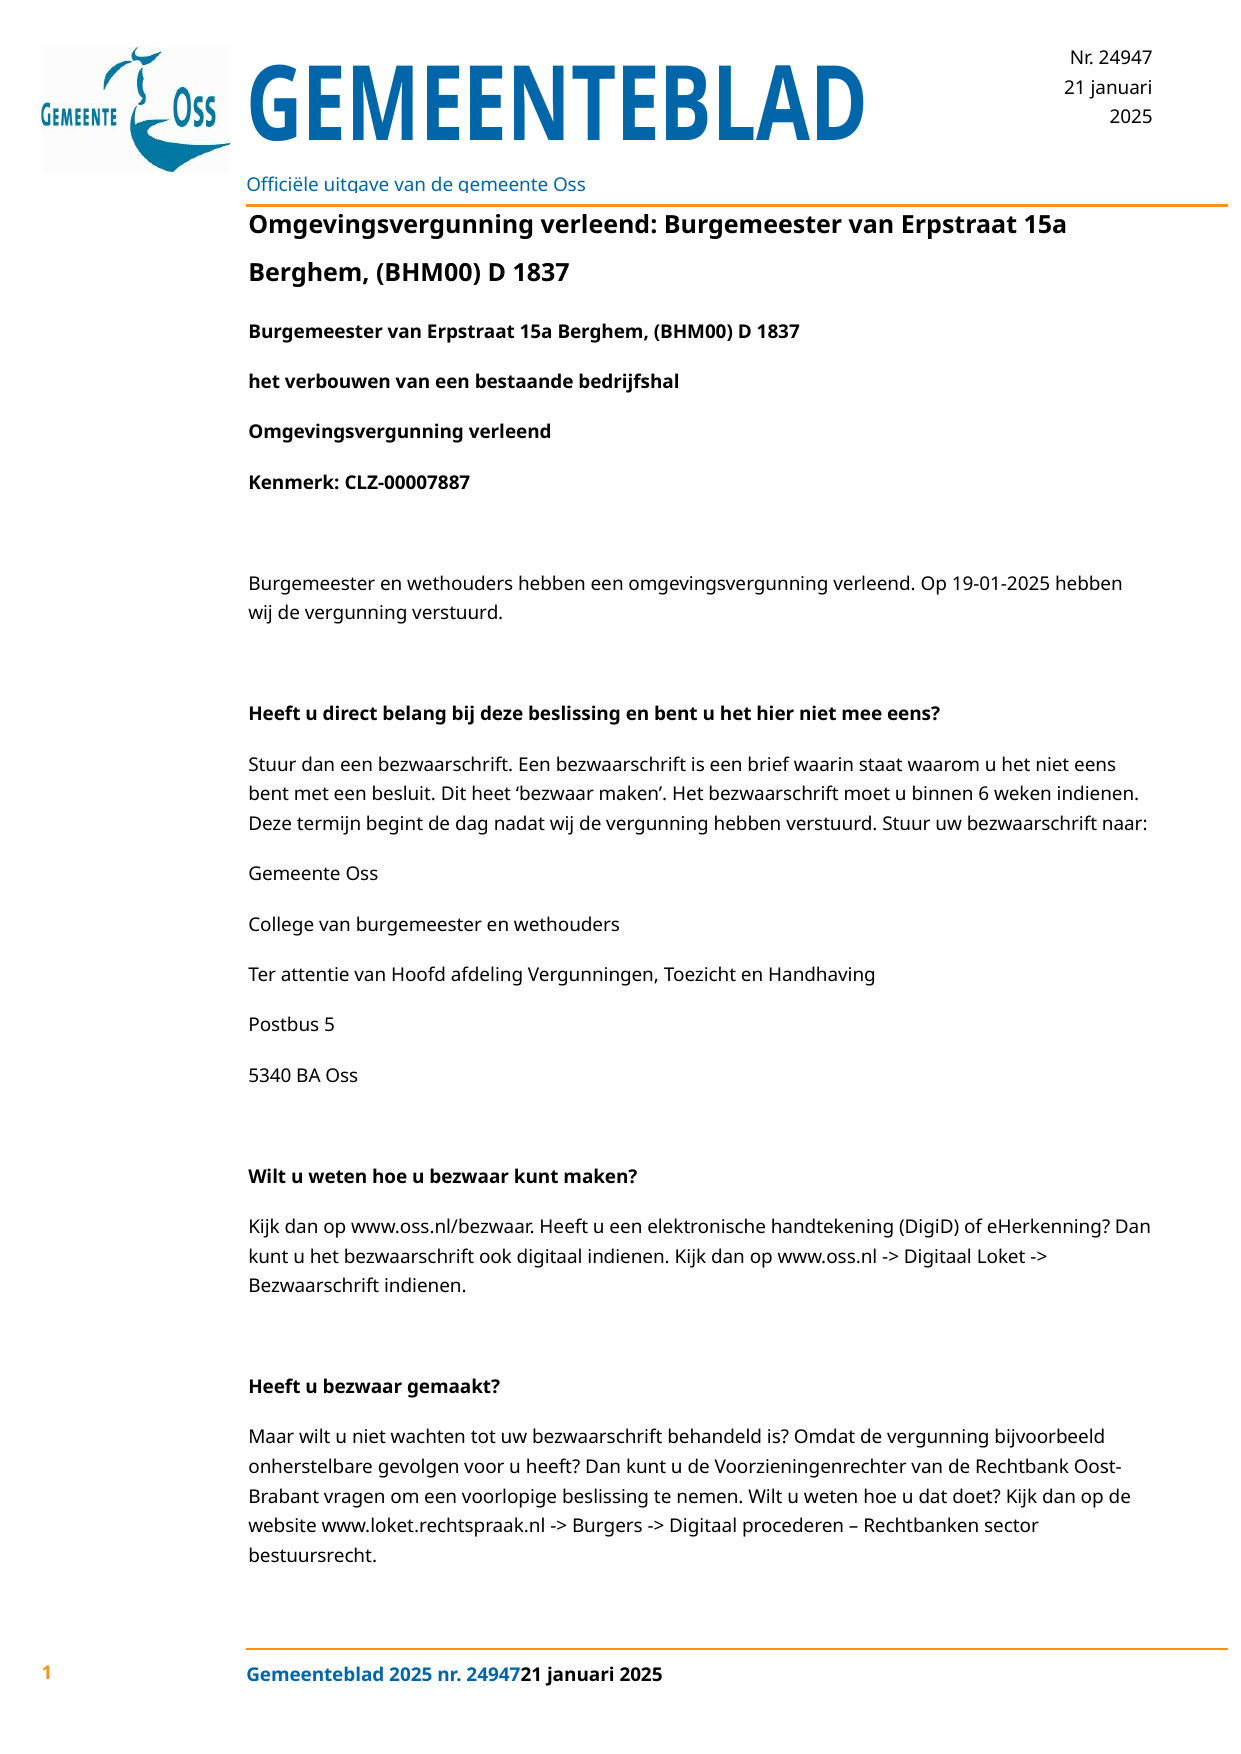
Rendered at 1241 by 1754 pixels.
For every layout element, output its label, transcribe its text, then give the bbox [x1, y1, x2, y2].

picture [41, 47, 231, 172]
text Wilt u weten hoe u bezwaar kunt maken? [248, 1163, 1152, 1189]
text Burgemeester en wethouders hebben een omgevingsvergunning verleend. Op 19-01-2025 hebben wij de vergunning verstuurd. [248, 570, 1152, 625]
text Kenmerk: CLZ-00007887 [248, 469, 1152, 495]
text het verbouwen van een bestaande bedrijfshal [248, 368, 1152, 394]
text Heeft u bezwaar gemaakt? [248, 1373, 1152, 1399]
text Stuur dan een bezwaarschrift. Een bezwaarschrift is een brief waarin staat waarom u het niet eens bent met een besluit. Dit heet ‘bezwaar maken’. Het bezwaarschrift moet u binnen 6 weken indienen. Deze termijn begint de dag nadat wij de vergunning hebben verstuurd. Stuur uw bezwaarschrift naar: [248, 751, 1152, 836]
text Gemeente Oss [248, 860, 1152, 886]
text Omgevingsvergunning verleend: Burgemeester van Erpstraat 15a Berghem, (BHM00) D 1837 [248, 207, 1152, 288]
text Omgevingsvergunning verleend [248, 419, 1152, 444]
text College van burgemeester en wethouders [248, 911, 1152, 937]
text Ter attentie van Hoofd afdeling Vergunningen, Toezicht en Handhaving [248, 961, 1152, 987]
text Heeft u direct belang bij deze beslissing en bent u het hier niet mee eens? [248, 700, 1152, 726]
text Maar wilt u niet wachten tot uw bezwaarschrift behandeld is? Omdat de vergunning bijvoorbeeld onherstelbare gevolgen voor u heeft? Dan kunt u de Voorzieningenrechter van de Rechtbank Oost-Brabant vragen om een voorlopige beslissing te nemen. Wilt u weten hoe u dat doet? Kijk dan op de website www.loket.rechtspraak.nl -> Burgers -> Digitaal procederen – Rechtbanken sector bestuursrecht. [248, 1424, 1152, 1568]
text Burgemeester van Erpstraat 15a Berghem, (BHM00) D 1837 [248, 318, 1152, 344]
text Postbus 5 [248, 1012, 1152, 1037]
text 5340 BA Oss [248, 1062, 1152, 1088]
text Kijk dan op www.oss.nl/bezwaar. Heeft u een elektronische handtekening (DigiD) of eHerkenning? Dan kunt u het bezwaarschrift ook digitaal indienen. Kijk dan op www.oss.nl -> Digitaal Loket -> Bezwaarschrift indienen. [248, 1213, 1152, 1298]
